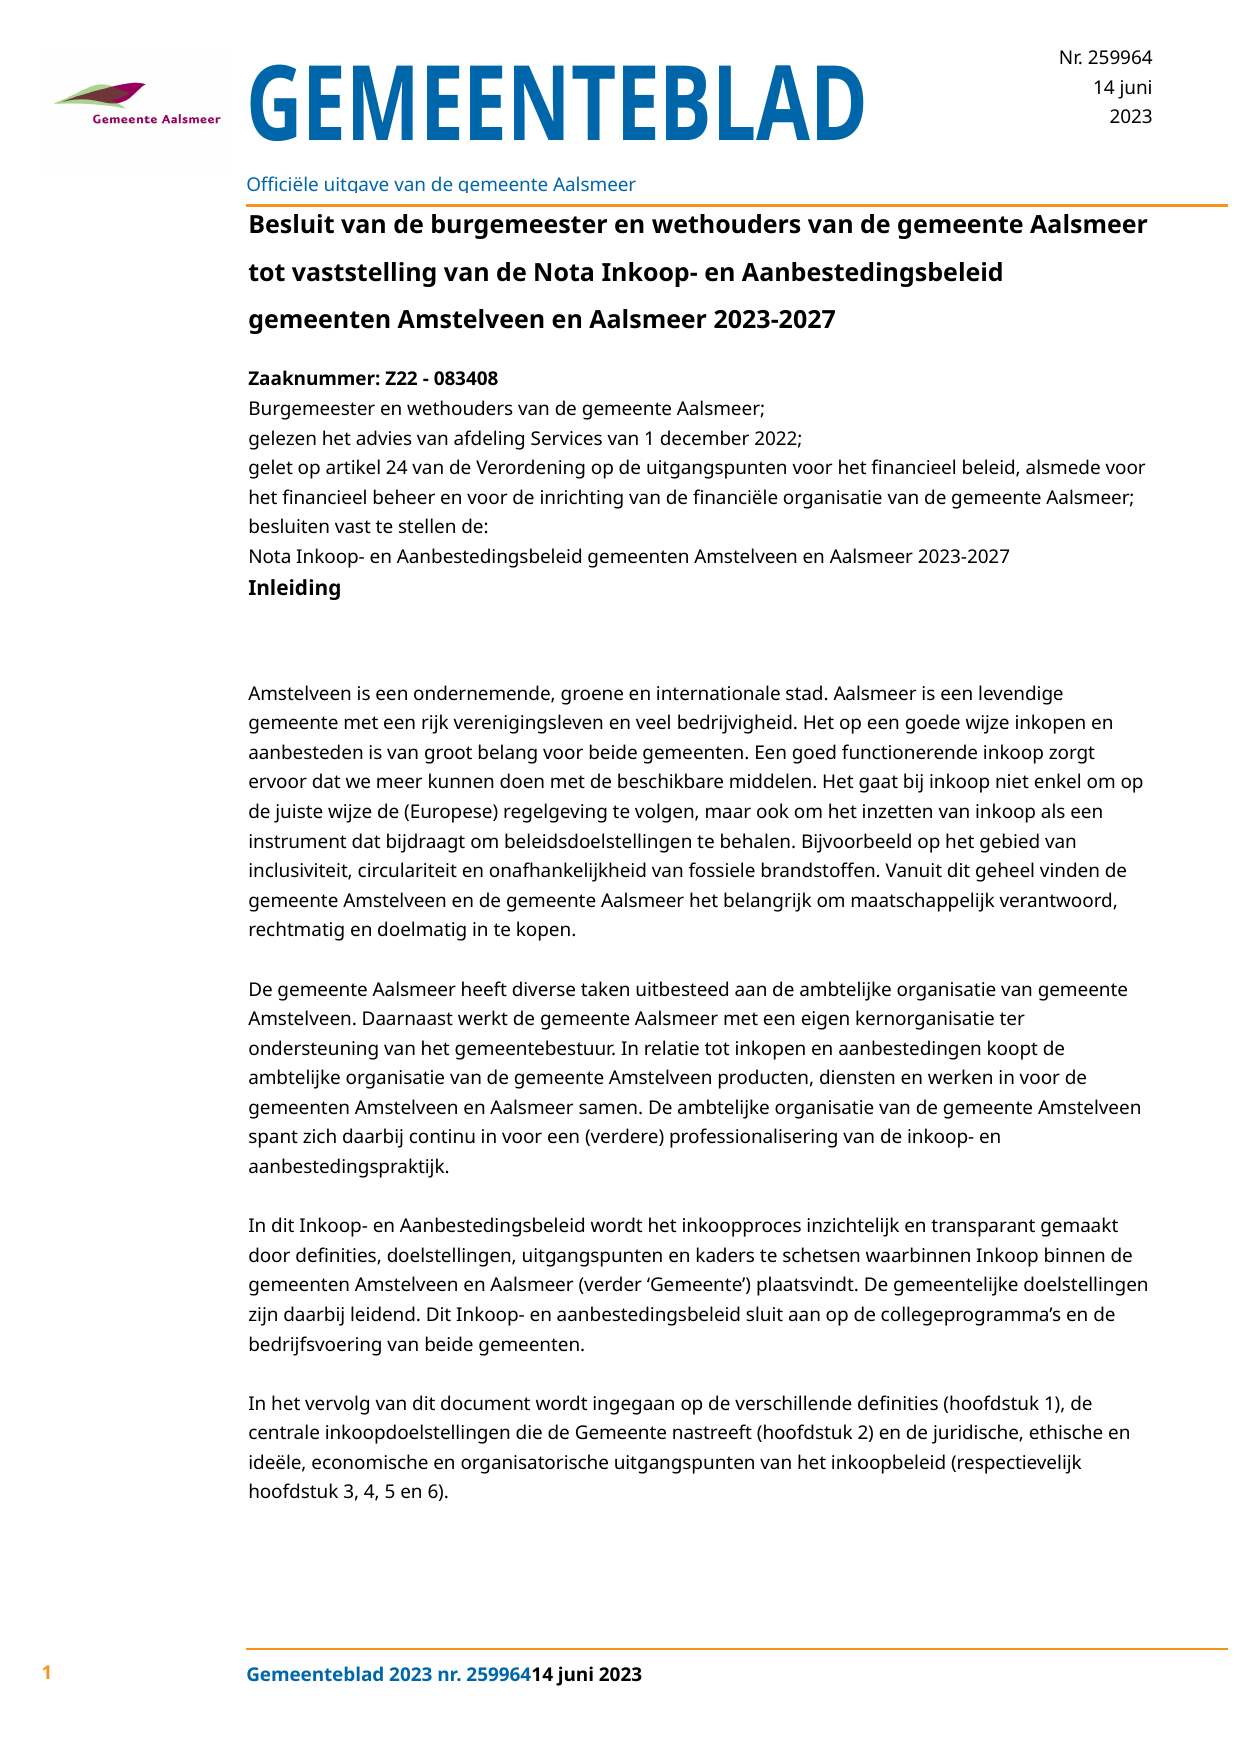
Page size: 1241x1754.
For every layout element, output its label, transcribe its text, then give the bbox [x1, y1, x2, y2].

text Nota Inkoop- en Aanbestedingsbeleid gemeenten Amstelveen en Aalsmeer 2023-2027 [248, 543, 1152, 569]
text gelezen het advies van afdeling Services van 1 december 2022; [248, 425, 1152, 450]
text Amstelveen is een ondernemende, groene en internationale stad. Aalsmeer is een levendige gemeente met een rijk verenigingsleven en veel bedrijvigheid. Het op een goede wijze inkopen en aanbesteden is van groot belang voor beide gemeenten. Een goed functionerende inkoop zorgt ervoor dat we meer kunnen doen met de beschikbare middelen. Het gaat bij inkoop niet enkel om op de juiste wijze de (Europese) regelgeving te volgen, maar ook om het inzetten van inkoop als een instrument dat bijdraagt om beleidsdoelstellingen te behalen. Bijvoorbeeld op het gebied van [248, 680, 1152, 853]
text Besluit van de burgemeester en wethouders van de gemeente Aalsmeer tot vaststelling van de Nota Inkoop- en Aanbestedingsbeleid gemeenten Amstelveen en Aalsmeer 2023-2027 [248, 207, 1152, 336]
text In het vervolg van dit document wordt ingegaan op de verschillende definities (hoofdstuk 1), de centrale inkoopdoelstellingen die de Gemeente nastreeft (hoofdstuk 2) en de juridische, ethische en ideële, economische en organisatorische uitgangspunten van het inkoopbeleid (respectievelijk hoofdstuk 3, 4, 5 en 6). [248, 1390, 1152, 1504]
text In dit Inkoop- en Aanbestedingsbeleid wordt het inkoopproces inzichtelijk en transparant gemaakt door definities, doelstellingen, uitgangspunten en kaders te schetsen waarbinnen Inkoop binnen de gemeenten Amstelveen en Aalsmeer (verder ‘Gemeente’) plaatsvindt. De gemeentelijke doelstellingen zijn daarbij leidend. Dit Inkoop- en aanbestedingsbeleid sluit aan op de collegeprogramma’s en de bedrijfsvoering van beide gemeenten. [248, 1212, 1152, 1356]
text besluiten vast te stellen de: [248, 513, 1152, 539]
text inclusiviteit, circulariteit en onafhankelijkheid van fossiele brandstoffen. Vanuit dit geheel vinden de gemeente Amstelveen en de gemeente Aalsmeer het belangrijk om maatschappelijk verantwoord, rechtmatig en doelmatig in te kopen. [248, 857, 1152, 942]
text Burgemeester en wethouders van de gemeente Aalsmeer; [248, 395, 1152, 421]
text De gemeente Aalsmeer heeft diverse taken uitbesteed aan de ambtelijke organisatie van gemeente Amstelveen. Daarnaast werkt de gemeente Aalsmeer met een eigen kernorganisatie ter ondersteuning van het gemeentebestuur. In relatie tot inkopen en aanbestedingen koopt de ambtelijke organisatie van de gemeente Amstelveen producten, diensten en werken in voor de gemeenten Amstelveen en Aalsmeer samen. De ambtelijke organisatie van de gemeente Amstelveen spant zich daarbij continu in voor een (verdere) professionalisering van de inkoop- en aanbestedingspraktijk. [248, 976, 1152, 1179]
text gelet op artikel 24 van de Verordening op de uitgangspunten voor het financieel beleid, alsmede voor het financieel beheer en voor de inrichting van de financiële organisatie van de gemeente Aalsmeer; [248, 454, 1152, 509]
picture [41, 47, 231, 172]
text Zaaknummer: Z22 - 083408 [248, 366, 1152, 391]
text Inleiding [248, 573, 1152, 601]
